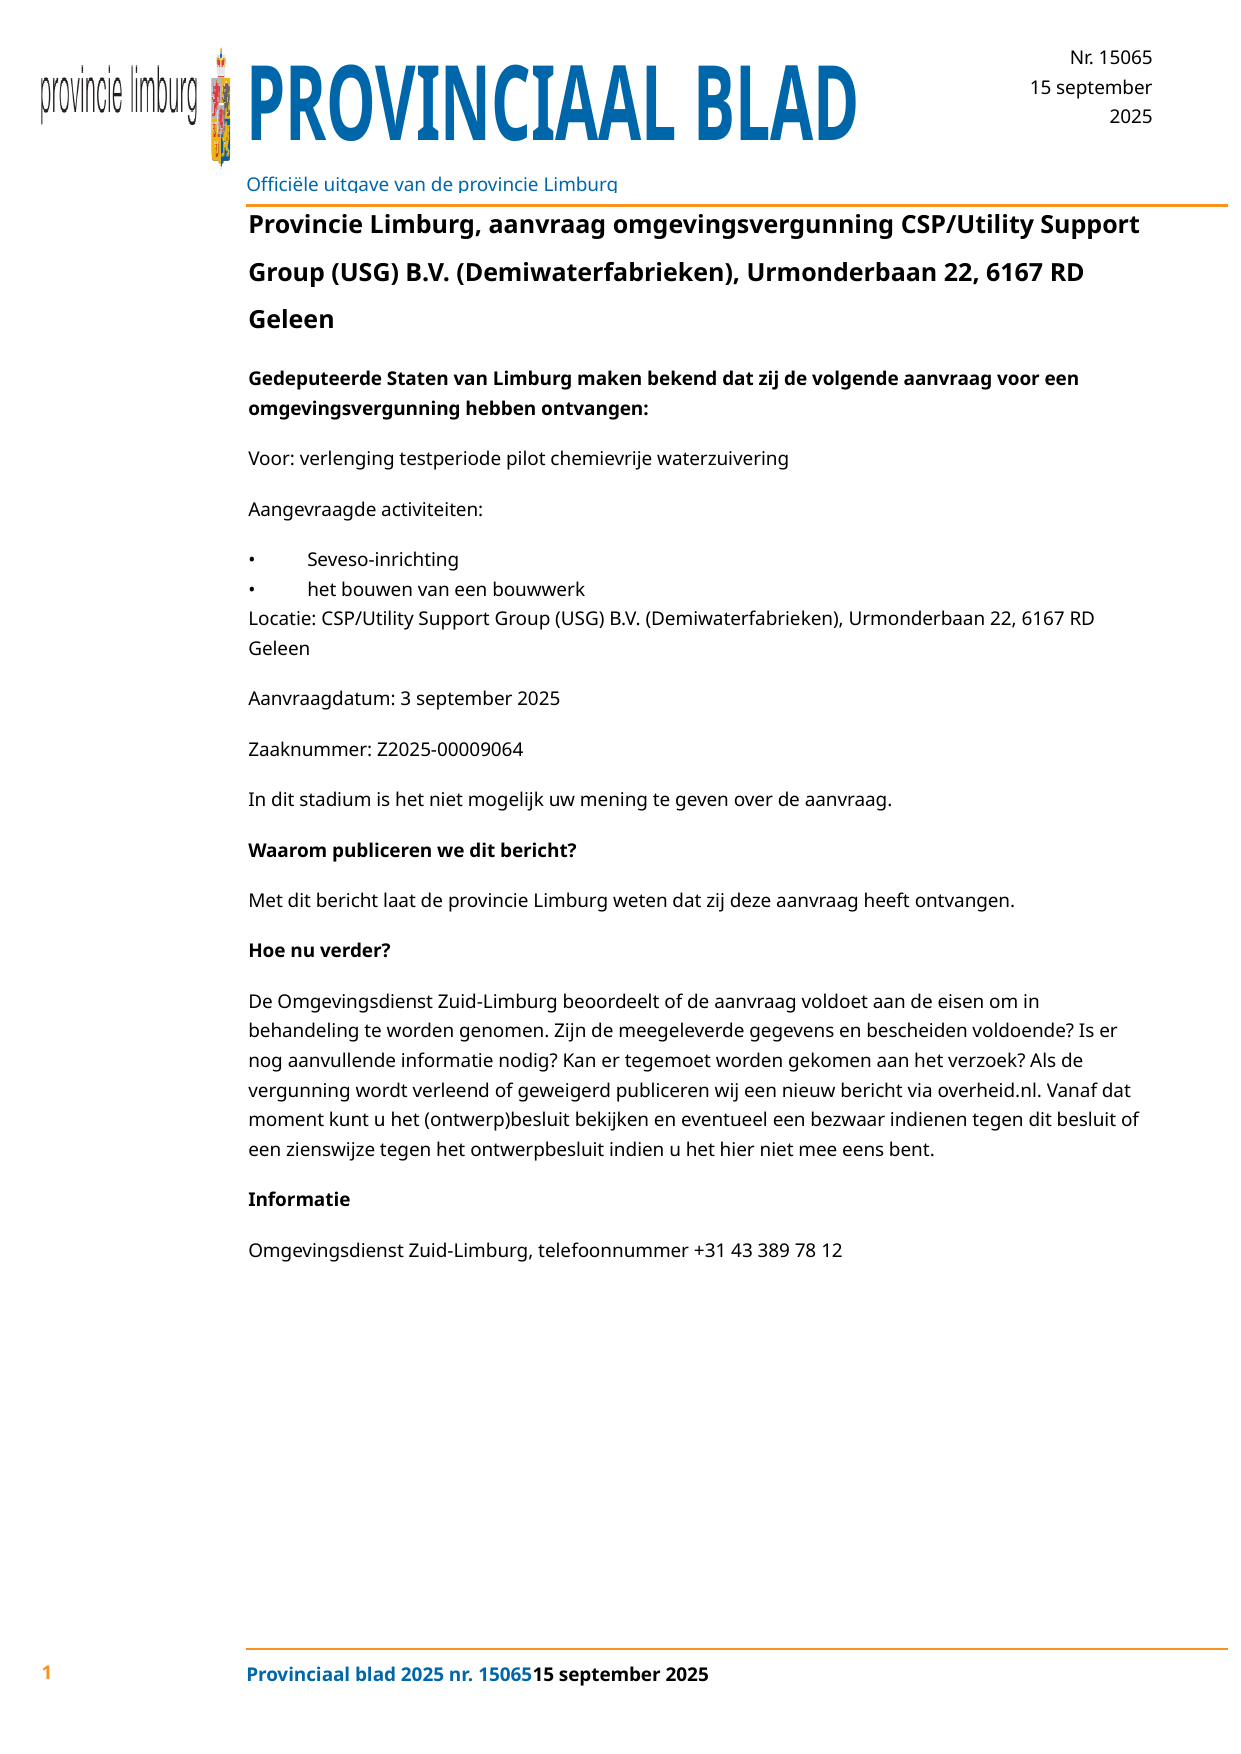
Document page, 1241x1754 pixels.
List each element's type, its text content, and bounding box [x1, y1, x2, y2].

text Voor: verlenging testperiode pilot chemievrije waterzuivering [248, 446, 1152, 471]
text Omgevingsdienst Zuid-Limburg, telefoonnummer +31 43 389 78 12 [248, 1237, 1152, 1262]
text Hoe nu verder? [248, 938, 1152, 963]
text Aanvraagdatum: 3 september 2025 [248, 686, 1152, 711]
text Aangevraagde activiteiten: [248, 496, 1152, 522]
picture [41, 47, 231, 172]
text Waarom publiceren we dit bericht? [248, 837, 1152, 862]
text In dit stadium is het niet mogelijk uw mening te geven over de aanvraag. [248, 786, 1152, 812]
text De Omgevingsdienst Zuid-Limburg beoordeelt of de aanvraag voldoet aan de eisen om in behandeling te worden genomen. Zijn de meegeleverde gegevens en bescheiden voldoende? Is er nog aanvullende informatie nodig? Kan er tegemoet worden gekomen aan het verzoek? Als de vergunning wordt verleend of geweigerd publiceren wij een nieuw bericht via overheid.nl. Vanaf dat moment kunt u het (ontwerp)besluit bekijken en eventueel een bezwaar indienen tegen dit besluit of een zienswijze tegen het ontwerpbesluit indien u het hier niet mee eens bent. [248, 988, 1152, 1162]
text Met dit bericht laat de provincie Limburg weten dat zij deze aanvraag heeft ontvangen. [248, 887, 1152, 913]
text Informatie [248, 1186, 1152, 1212]
text Locatie: CSP/Utility Support Group (USG) B.V. (Demiwaterfabrieken), Urmonderbaan 22, 6167 RD Geleen [248, 606, 1152, 661]
list het bouwen van een bouwwerk [248, 576, 1152, 602]
text Zaaknummer: Z2025-00009064 [248, 736, 1152, 762]
text Gedeputeerde Staten van Limburg maken bekend dat zij de volgende aanvraag voor een omgevingsvergunning hebben ontvangen: [248, 366, 1152, 421]
list Seveso-inrichting [248, 546, 1152, 572]
text Provincie Limburg, aanvraag omgevingsvergunning CSP/Utility Support Group (USG) B.V. (Demiwaterfabrieken), Urmonderbaan 22, 6167 RD Geleen [248, 207, 1152, 336]
